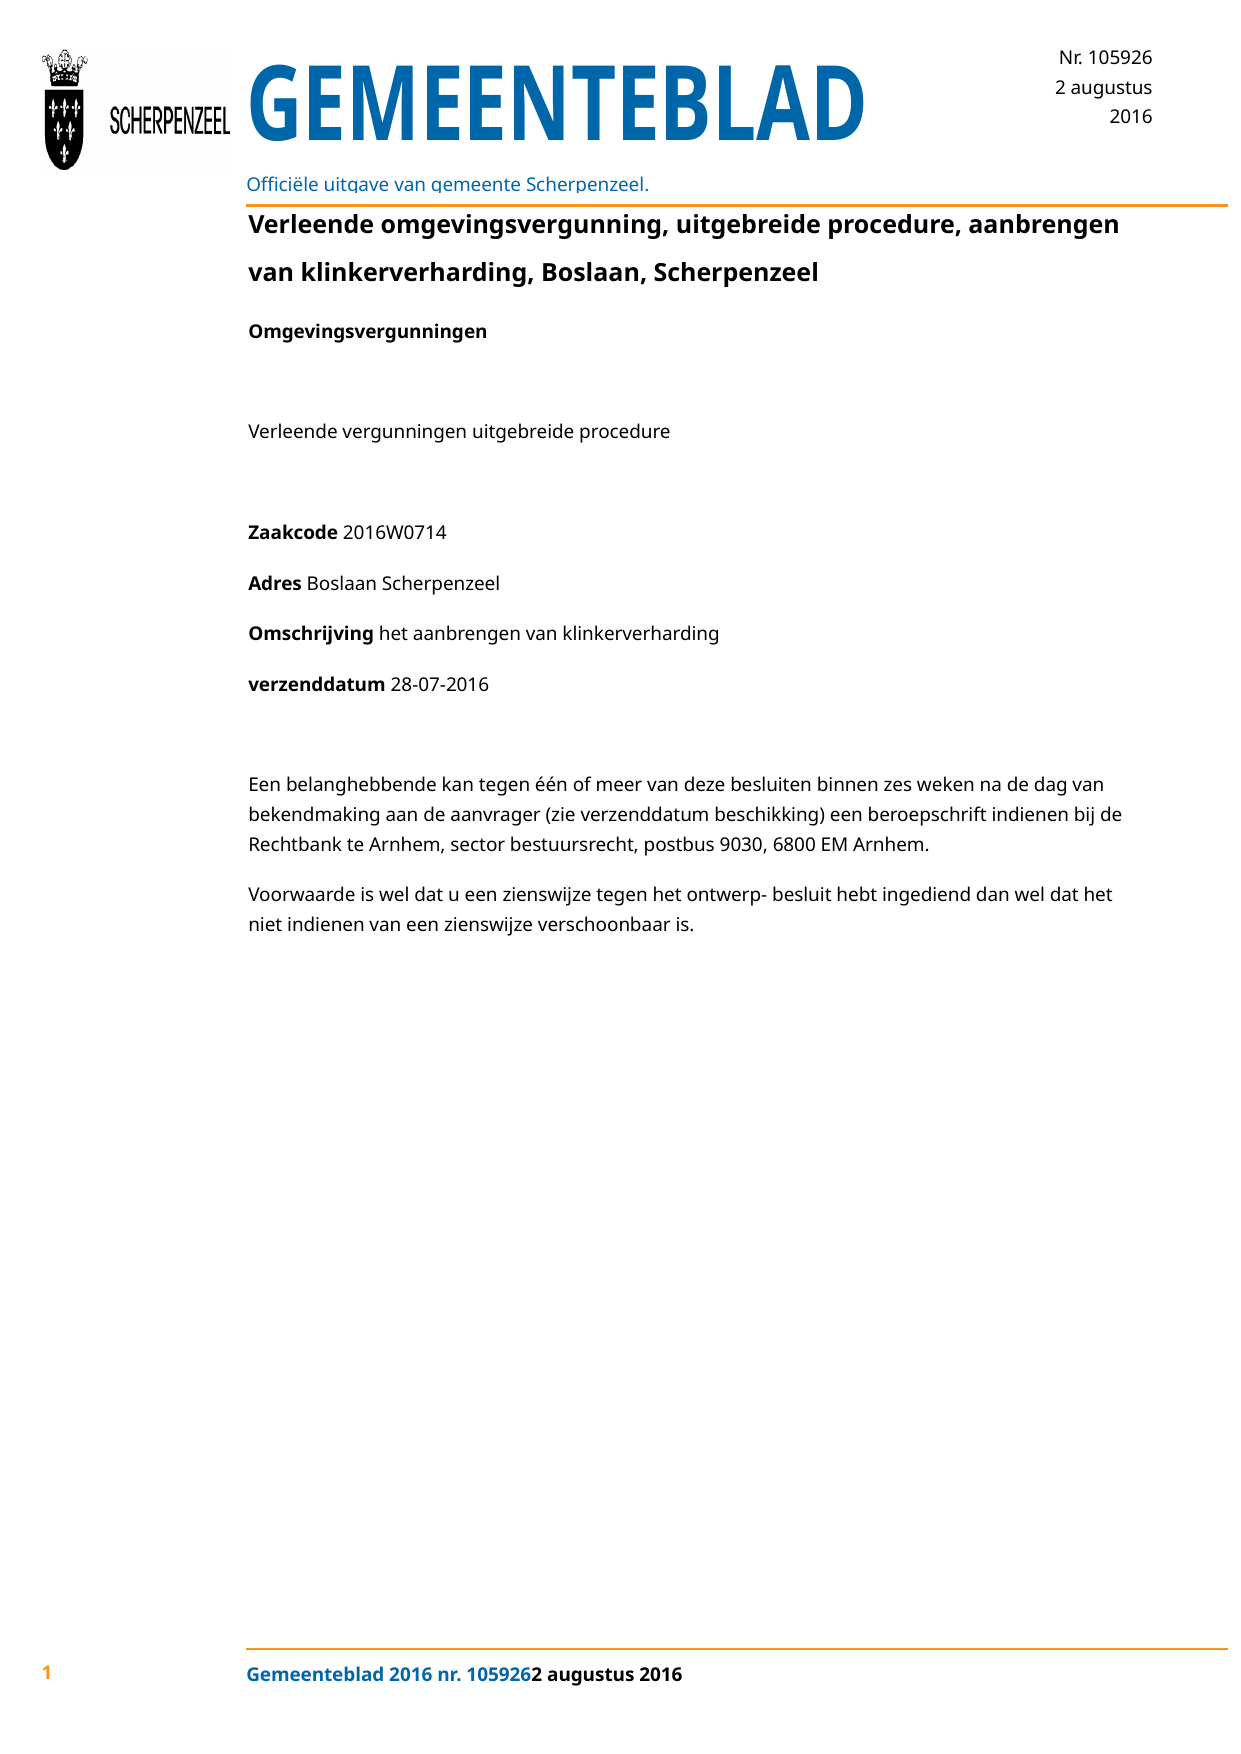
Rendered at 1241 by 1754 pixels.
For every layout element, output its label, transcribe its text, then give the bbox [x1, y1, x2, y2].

text Zaakcode 2016W0714 [248, 519, 1152, 545]
text Omgevingsvergunningen [248, 318, 1152, 344]
text Verleende omgevingsvergunning, uitgebreide procedure, aanbrengen van klinkerverharding, Boslaan, Scherpenzeel [248, 207, 1152, 288]
text Voorwaarde is wel dat u een zienswijze tegen het ontwerp- besluit hebt ingediend dan wel dat het niet indienen van een zienswijze verschoonbaar is. [248, 881, 1152, 937]
text Verleende vergunningen uitgebreide procedure [248, 419, 1152, 444]
text Een belanghebbende kan tegen één of meer van deze besluiten binnen zes weken na de dag van bekendmaking aan de aanvrager (zie verzenddatum beschikking) een beroepschrift indienen bij de Rechtbank te Arnhem, sector bestuursrecht, postbus 9030, 6800 EM Arnhem. [248, 772, 1152, 857]
text verzenddatum 28-07-2016 [248, 671, 1152, 697]
text Adres Boslaan Scherpenzeel [248, 570, 1152, 596]
text Omschrijving het aanbrengen van klinkerverharding [248, 620, 1152, 646]
picture [41, 47, 231, 172]
